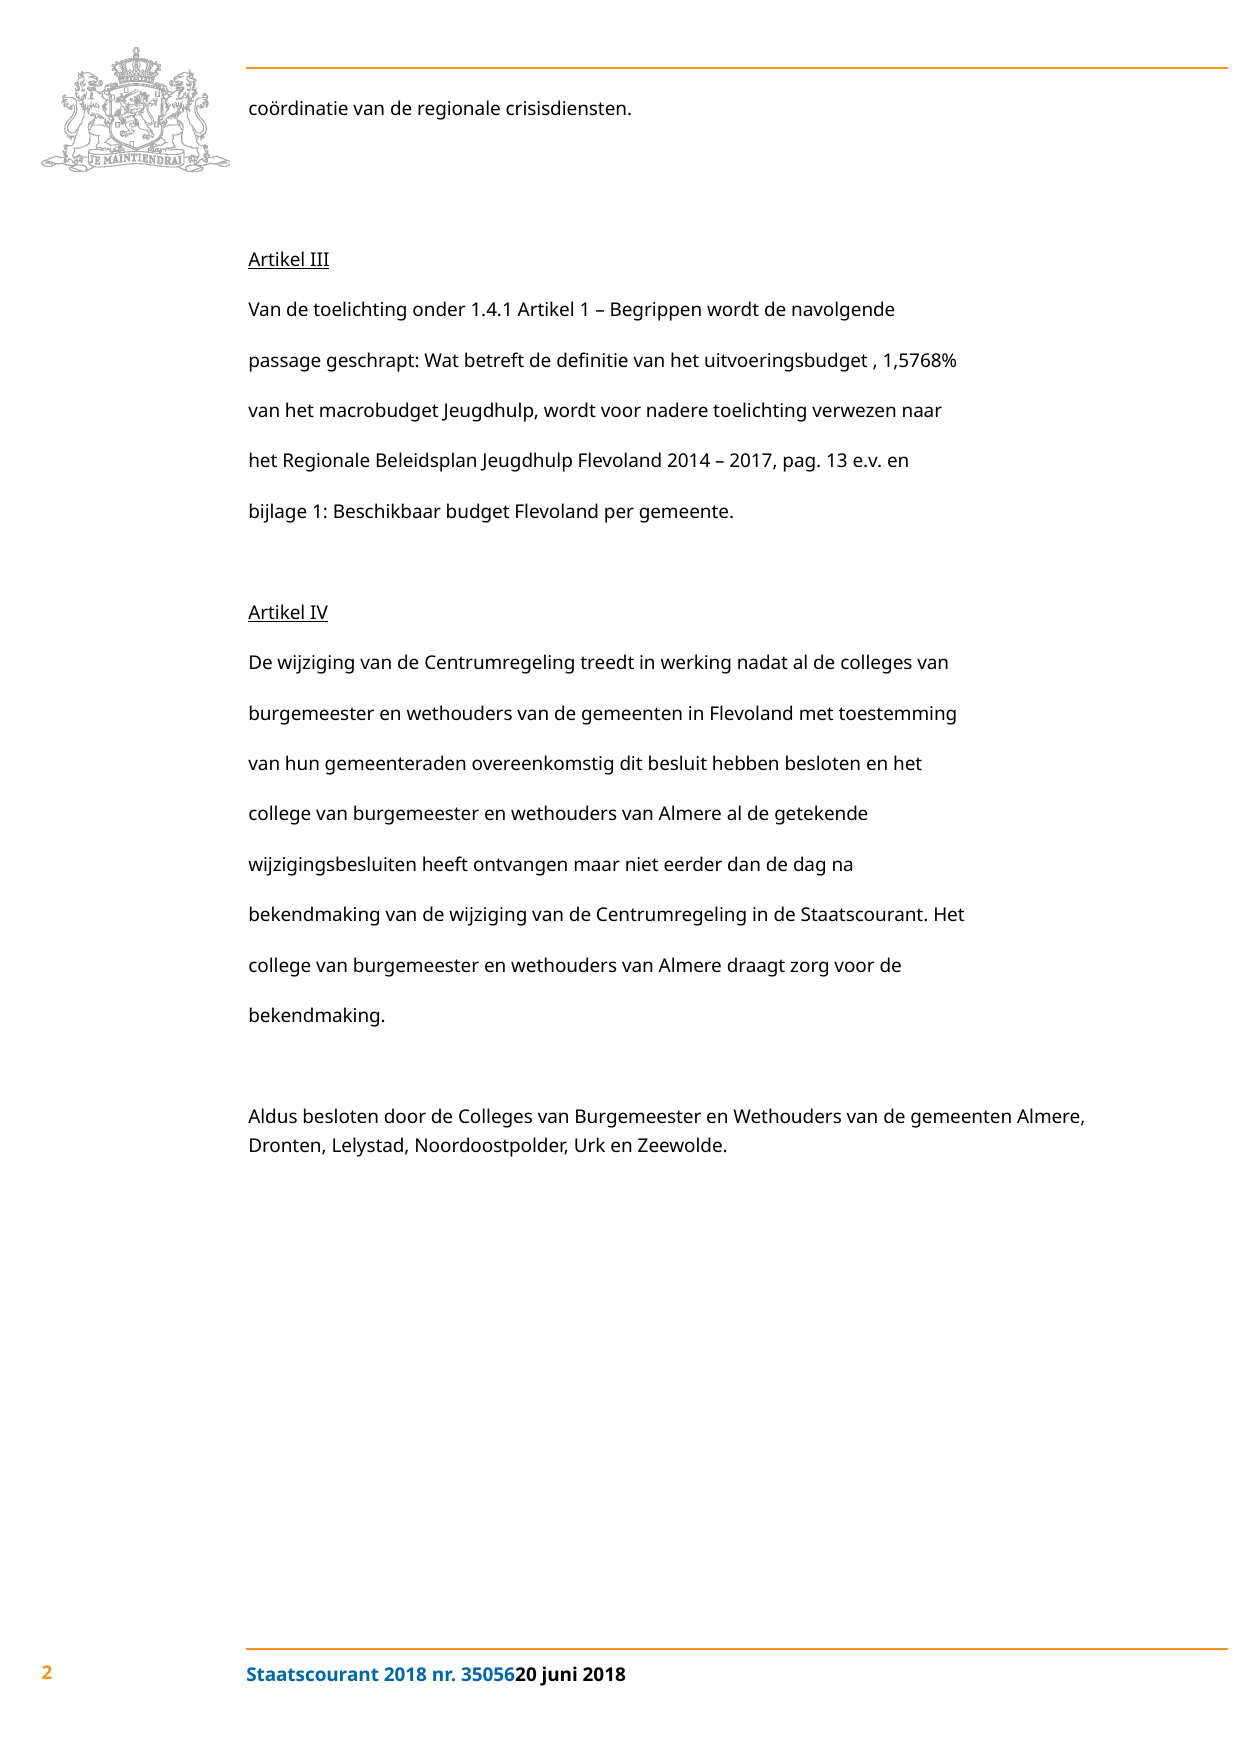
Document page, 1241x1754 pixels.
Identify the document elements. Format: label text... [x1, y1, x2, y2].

text De wijziging van de Centrumregeling treedt in werking nadat al de colleges van [248, 649, 1152, 675]
text bekendmaking van de wijziging van de Centrumregeling in de Staatscourant. Het [248, 901, 1152, 927]
text Artikel III [248, 246, 1152, 272]
text coördinatie van de regionale crisisdiensten. [248, 95, 1152, 121]
picture [41, 47, 231, 172]
text burgemeester en wethouders van de gemeenten in Flevoland met toestemming [248, 700, 1152, 726]
text bijlage 1: Beschikbaar budget Flevoland per gemeente. [248, 498, 1152, 524]
text bekendmaking. [248, 1002, 1152, 1028]
text van het macrobudget Jeugdhulp, wordt voor nadere toelichting verwezen naar [248, 397, 1152, 423]
text Van de toelichting onder 1.4.1 Artikel 1 – Begrippen wordt de navolgende [248, 296, 1152, 322]
text wijzigingsbesluiten heeft ontvangen maar niet eerder dan de dag na [248, 851, 1152, 877]
text college van burgemeester en wethouders van Almere al de getekende [248, 801, 1152, 826]
text Aldus besloten door de Colleges van Burgemeester en Wethouders van de gemeenten Almere, Dronten, Lelystad, Noordoostpolder, Urk en Zeewolde. [248, 1103, 1152, 1158]
text college van burgemeester en wethouders van Almere draagt zorg voor de [248, 952, 1152, 978]
text het Regionale Beleidsplan Jeugdhulp Flevoland 2014 – 2017, pag. 13 e.v. en [248, 448, 1152, 473]
text van hun gemeenteraden overeenkomstig dit besluit hebben besloten en het [248, 750, 1152, 776]
text Artikel IV [248, 599, 1152, 625]
text passage geschrapt: Wat betreft de definitie van het uitvoeringsbudget , 1,5768% [248, 347, 1152, 373]
